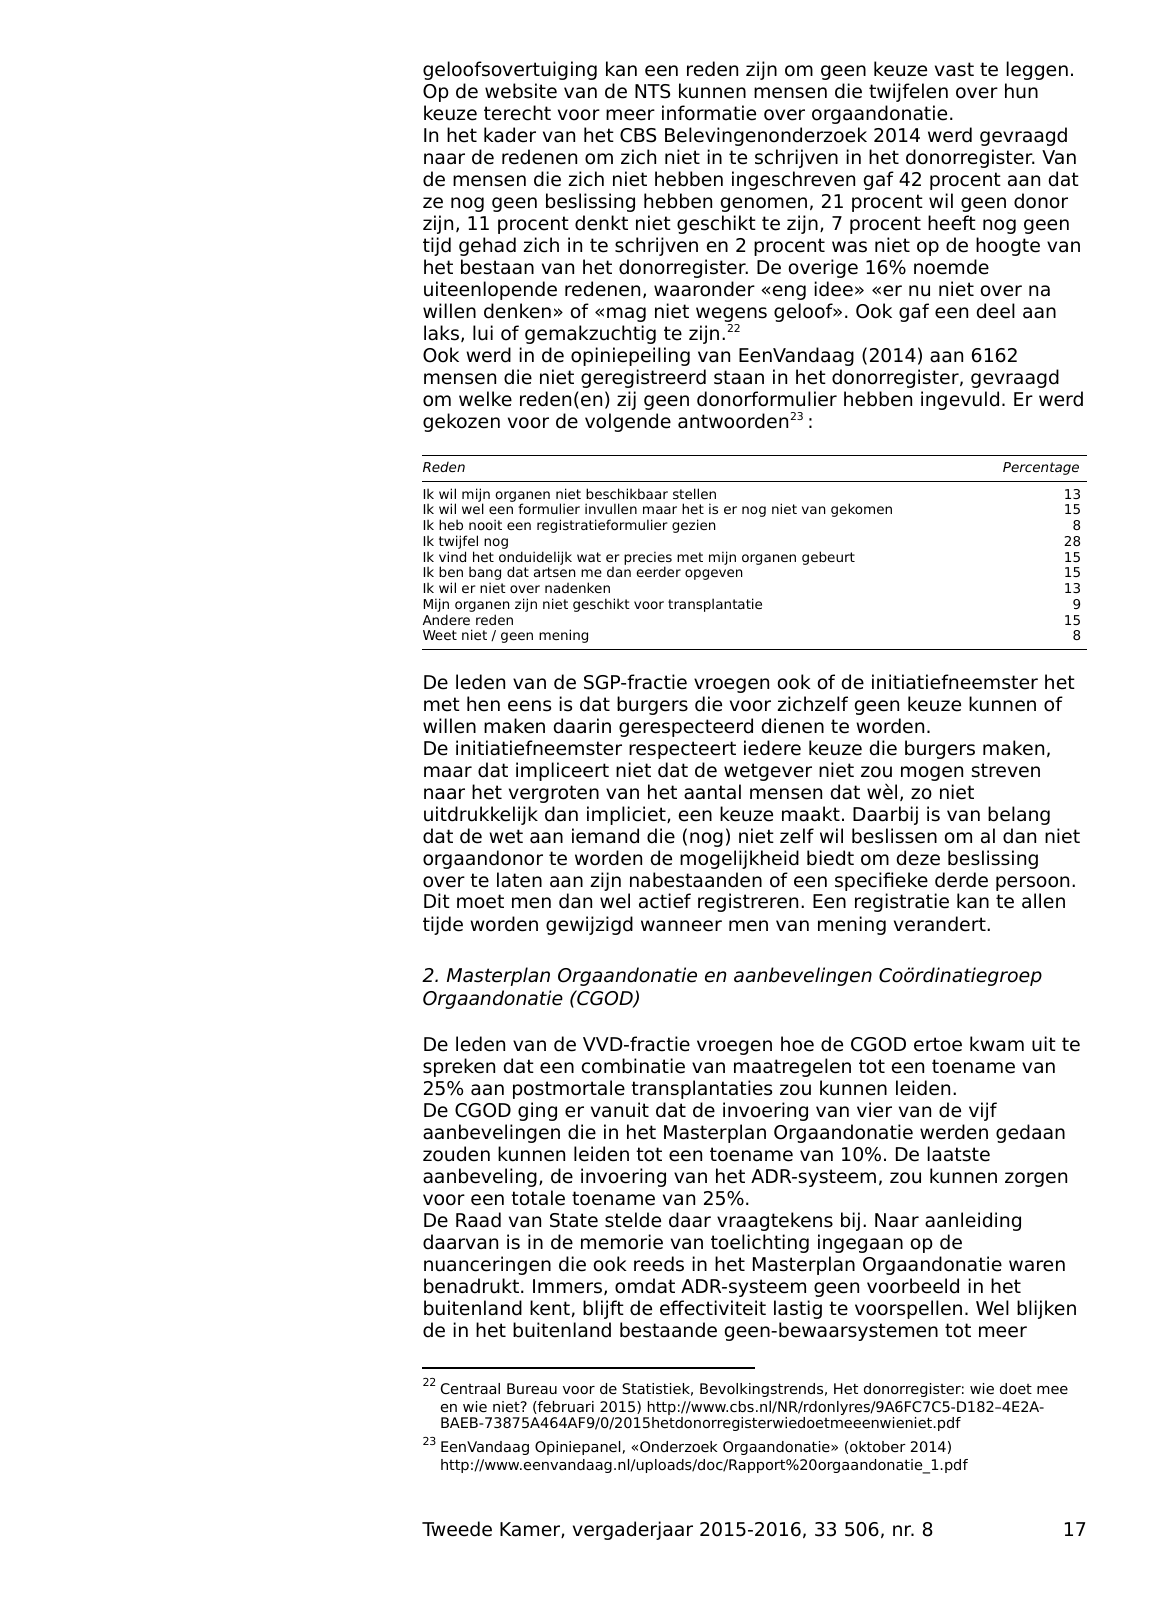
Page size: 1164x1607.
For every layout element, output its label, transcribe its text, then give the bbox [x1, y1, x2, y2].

table_cell 15 [985, 565, 1087, 581]
table_cell 15 [985, 502, 1087, 518]
text geloofsovertuiging kan een reden zijn om geen keuze vast te leggen. Op de website van de NTS kunnen mensen die twijfelen over hun keuze terecht voor meer informatie over orgaandonatie. [422, 59, 1087, 125]
subtitle 2. Masterplan Orgaandonatie en aanbevelingen Coördinatiegroep Orgaandonatie (CGOD) [422, 965, 1087, 1009]
table_cell Ik twijfel nog [422, 534, 984, 549]
table_cell 15 [985, 612, 1087, 628]
table_cell 8 [985, 518, 1087, 534]
table_cell Ik vind het onduidelijk wat er precies met mijn organen gebeurt [422, 549, 984, 565]
table_cell Mijn organen zijn niet geschikt voor transplantatie [422, 597, 984, 612]
table_cell Ik wil mijn organen niet beschikbaar stellen [422, 482, 984, 502]
table_cell 13 [985, 581, 1087, 597]
text De initiatiefneemster respecteert iedere keuze die burgers maken, maar dat impliceert niet dat de wetgever niet zou mogen streven naar het vergroten van het aantal mensen dat wèl, zo niet uitdrukkelijk dan impliciet, een keuze maakt. Daarbij is van belang dat de wet aan iemand die (nog) niet zelf wil beslissen om al dan niet orgaandonor te worden de mogelijkheid biedt om deze beslissing over te laten aan zijn nabestaanden of een specifieke derde persoon. Dit moet men dan wel actief registreren. Een registratie kan te allen tijde worden gewijzigd wanneer men van mening verandert. [422, 738, 1087, 935]
table_cell 9 [985, 597, 1087, 612]
text EenVandaag Opiniepanel, «Onderzoek Orgaandonatie» (oktober 2014) http://www.eenvandaag.nl/uploads/doc/Rapport%20orgaandonatie_1.pdf [422, 1435, 1087, 1474]
text De leden van de SGP-fractie vroegen ook of de initiatiefneemster het met hen eens is dat burgers die voor zichzelf geen keuze kunnen of willen maken daarin gerespecteerd dienen te worden. [422, 672, 1087, 738]
table_header Reden [422, 456, 984, 481]
text Centraal Bureau voor de Statistiek, Bevolkingstrends, Het donorregister: wie doet mee en wie niet? (februari 2015) http://www.cbs.nl/NR/rdonlyres/9A6FC7C5-D182–4E2A-BAEB-73875A464AF9/0/2015hetdonorregisterwiedoetmeeenwieniet.pdf [422, 1377, 1087, 1432]
text De leden van de VVD-fractie vroegen hoe de CGOD ertoe kwam uit te spreken dat een combinatie van maatregelen tot een toename van 25% aan postmortale transplantaties zou kunnen leiden. [422, 1034, 1087, 1100]
table_cell Ik ben bang dat artsen me dan eerder opgeven [422, 565, 984, 581]
text De CGOD ging er vanuit dat de invoering van vier van de vijf aanbevelingen die in het Masterplan Orgaandonatie werden gedaan zouden kunnen leiden tot een toename van 10%. De laatste aanbeveling, de invoering van het ADR-systeem, zou kunnen zorgen voor een totale toename van 25%. [422, 1100, 1087, 1210]
text De Raad van State stelde daar vraagtekens bij. Naar aanleiding daarvan is in de memorie van toelichting ingegaan op de nuanceringen die ook reeds in het Masterplan Orgaandonatie waren benadrukt. Immers, omdat ADR-systeem geen voorbeeld in het buitenland kent, blijft de effectiviteit lastig te voorspellen. Wel blijken de in het buitenland bestaande geen-bewaarsystemen tot meer [422, 1210, 1087, 1342]
table_cell Ik heb nooit een registratieformulier gezien [422, 518, 984, 534]
table_cell Andere reden [422, 612, 984, 628]
table_cell Ik wil wel een formulier invullen maar het is er nog niet van gekomen [422, 502, 984, 518]
table_cell 15 [985, 549, 1087, 565]
table_cell Ik wil er niet over nadenken [422, 581, 984, 597]
table_header Percentage [985, 456, 1087, 481]
text Ook werd in de opiniepeiling van EenVandaag (2014) aan 6162 mensen die niet geregistreerd staan in het donorregister, gevraagd om welke reden(en) zij geen donorformulier hebben ingevuld. Er werd gekozen voor de volgende antwoorden: [422, 345, 1087, 433]
table_cell Weet niet / geen mening [422, 628, 984, 648]
table_cell 28 [985, 534, 1087, 549]
text In het kader van het CBS Belevingenonderzoek 2014 werd gevraagd naar de redenen om zich niet in te schrijven in het donorregister. Van de mensen die zich niet hebben ingeschreven gaf 42 procent aan dat ze nog geen beslissing hebben genomen, 21 procent wil geen donor zijn, 11 procent denkt niet geschikt te zijn, 7 procent heeft nog geen tijd gehad zich in te schrijven en 2 procent was niet op de hoogte van het bestaan van het donorregister. De overige 16% noemde uiteenlopende redenen, waaronder «eng idee» «er nu niet over na willen denken» of «mag niet wegens geloof». Ook gaf een deel aan laks, lui of gemakzuchtig te zijn. [422, 125, 1087, 345]
table_cell 8 [985, 628, 1087, 648]
table_cell 13 [985, 482, 1087, 502]
